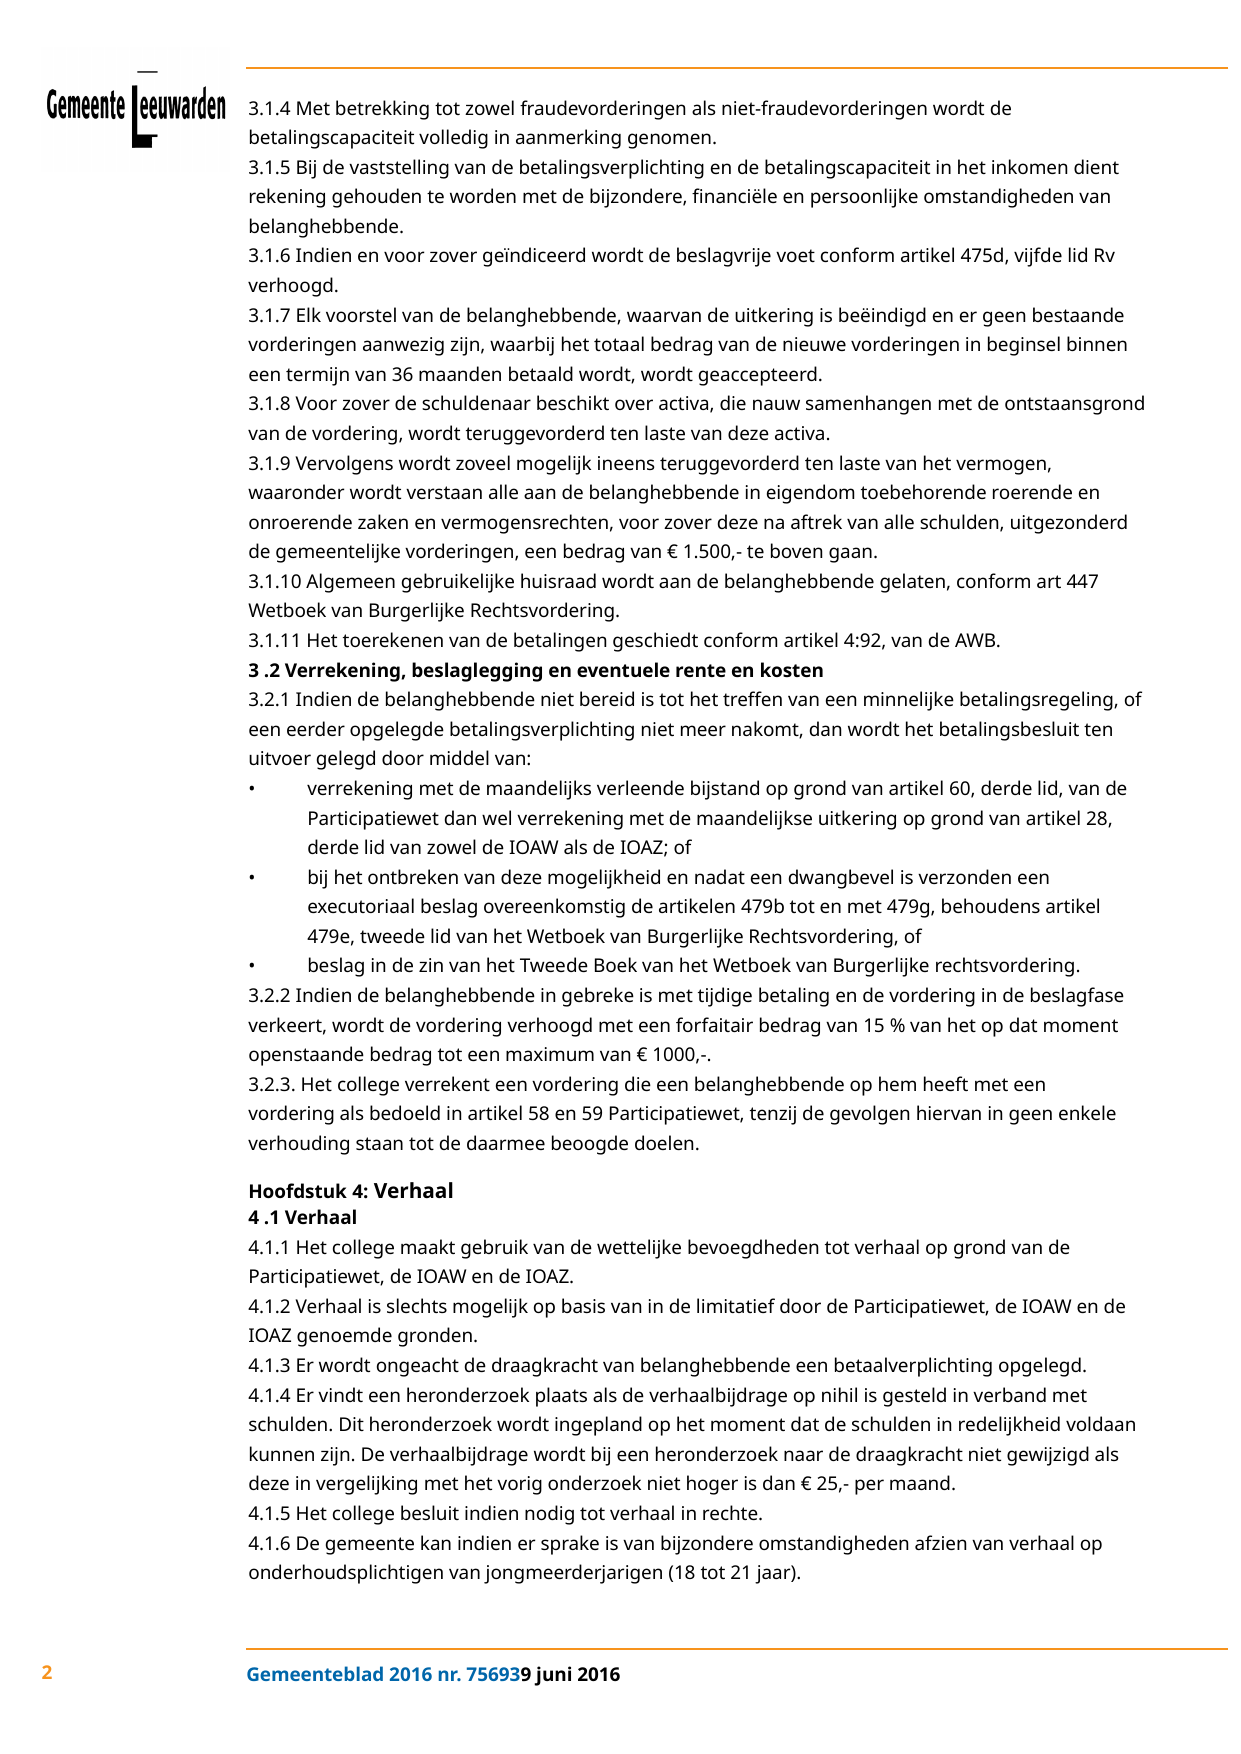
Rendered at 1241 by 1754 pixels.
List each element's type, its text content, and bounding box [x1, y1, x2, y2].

picture [41, 47, 231, 172]
text 3.1.8 Voor zover de schuldenaar beschikt over activa, die nauw samenhangen met de ontstaansgrond van de vordering, wordt teruggevorderd ten laste van deze activa. [248, 391, 1152, 446]
text vordering als bedoeld in artikel 58 en 59 Participatiewet, tenzij de gevolgen hiervan in geen enkele verhouding staan tot de daarmee beoogde doelen. [248, 1101, 1152, 1156]
text 3.1.9 Vervolgens wordt zoveel mogelijk ineens teruggevorderd ten laste van het vermogen, waaronder wordt verstaan alle aan de belanghebbende in eigendom toebehorende roerende en onroerende zaken en vermogensrechten, voor zover deze na aftrek van alle schulden, uitgezonderd de gemeentelijke vorderingen, een bedrag van € 1.500,- te boven gaan. [248, 450, 1152, 564]
text 4.1.6 De gemeente kan indien er sprake is van bijzondere omstandigheden afzien van verhaal op onderhoudsplichtigen van jongmeerderjarigen (18 tot 21 jaar). [248, 1530, 1152, 1585]
text 3.1.10 Algemeen gebruikelijke huisraad wordt aan de belanghebbende gelaten, conform art 447 Wetboek van Burgerlijke Rechtsvordering. [248, 568, 1152, 623]
text 4.1.4 Er vindt een heronderzoek plaats als de verhaalbijdrage op nihil is gesteld in verband met schulden. Dit heronderzoek wordt ingepland op het moment dat de schulden in redelijkheid voldaan kunnen zijn. De verhaalbijdrage wordt bij een heronderzoek naar de draagkracht niet gewijzigd als deze in vergelijking met het vorig onderzoek niet hoger is dan € 25,- per maand. [248, 1382, 1152, 1496]
text 3.1.7 Elk voorstel van de belanghebbende, waarvan de uitkering is beëindigd en er geen bestaande vorderingen aanwezig zijn, waarbij het totaal bedrag van de nieuwe vorderingen in beginsel binnen een termijn van 36 maanden betaald wordt, wordt geaccepteerd. [248, 302, 1152, 387]
text 4 .1 Verhaal [248, 1204, 1152, 1230]
text 3.2.2 Indien de belanghebbende in gebreke is met tijdige betaling en de vordering in de beslagfase verkeert, wordt de vordering verhoogd met een forfaitair bedrag van 15 % van het op dat moment openstaande bedrag tot een maximum van € 1000,-. [248, 982, 1152, 1067]
list beslag in de zin van het Tweede Boek van het Wetboek van Burgerlijke rechtsvordering. [248, 953, 1152, 978]
list verrekening met de maandelijks verleende bijstand op grond van artikel 60, derde lid, van de Participatiewet dan wel verrekening met de maandelijkse uitkering op grond van artikel 28, derde lid van zowel de IOAW als de IOAZ; of [248, 775, 1152, 860]
text 3.1.4 Met betrekking tot zowel fraudevorderingen als niet-fraudevorderingen wordt de betalingscapaciteit volledig in aanmerking genomen. [248, 95, 1152, 150]
text 3.1.6 Indien en voor zover geïndiceerd wordt de beslagvrije voet conform artikel 475d, vijfde lid Rv verhoogd. [248, 243, 1152, 298]
text Hoofdstuk 4: Verhaal [248, 1176, 1152, 1204]
text 3.1.5 Bij de vaststelling van de betalingsverplichting en de betalingscapaciteit in het inkomen dient rekening gehouden te worden met de bijzondere, financiële en persoonlijke omstandigheden van belanghebbende. [248, 154, 1152, 239]
text 4.1.5 Het college besluit indien nodig tot verhaal in rechte. [248, 1500, 1152, 1526]
text 4.1.2 Verhaal is slechts mogelijk op basis van in de limitatief door de Participatiewet, de IOAW en de IOAZ genoemde gronden. [248, 1293, 1152, 1348]
text 3.2.1 Indien de belanghebbende niet bereid is tot het treffen van een minnelijke betalingsregeling, of een eerder opgelegde betalingsverplichting niet meer nakomt, dan wordt het betalingsbesluit ten uitvoer gelegd door middel van: [248, 686, 1152, 771]
text 4.1.1 Het college maakt gebruik van de wettelijke bevoegdheden tot verhaal op grond van de Participatiewet, de IOAW en de IOAZ. [248, 1234, 1152, 1289]
list bij het ontbreken van deze mogelijkheid en nadat een dwangbevel is verzonden een executoriaal beslag overeenkomstig de artikelen 479b tot en met 479g, behoudens artikel 479e, tweede lid van het Wetboek van Burgerlijke Rechtsvordering, of [248, 864, 1152, 949]
text 3.2.3. Het college verrekent een vordering die een belanghebbende op hem heeft met een [248, 1071, 1152, 1097]
text 4.1.3 Er wordt ongeacht de draagkracht van belanghebbende een betaalverplichting opgelegd. [248, 1352, 1152, 1378]
text 3 .2 Verrekening, beslaglegging en eventuele rente en kosten [248, 657, 1152, 683]
text 3.1.11 Het toerekenen van de betalingen geschiedt conform artikel 4:92, van de AWB. [248, 627, 1152, 653]
